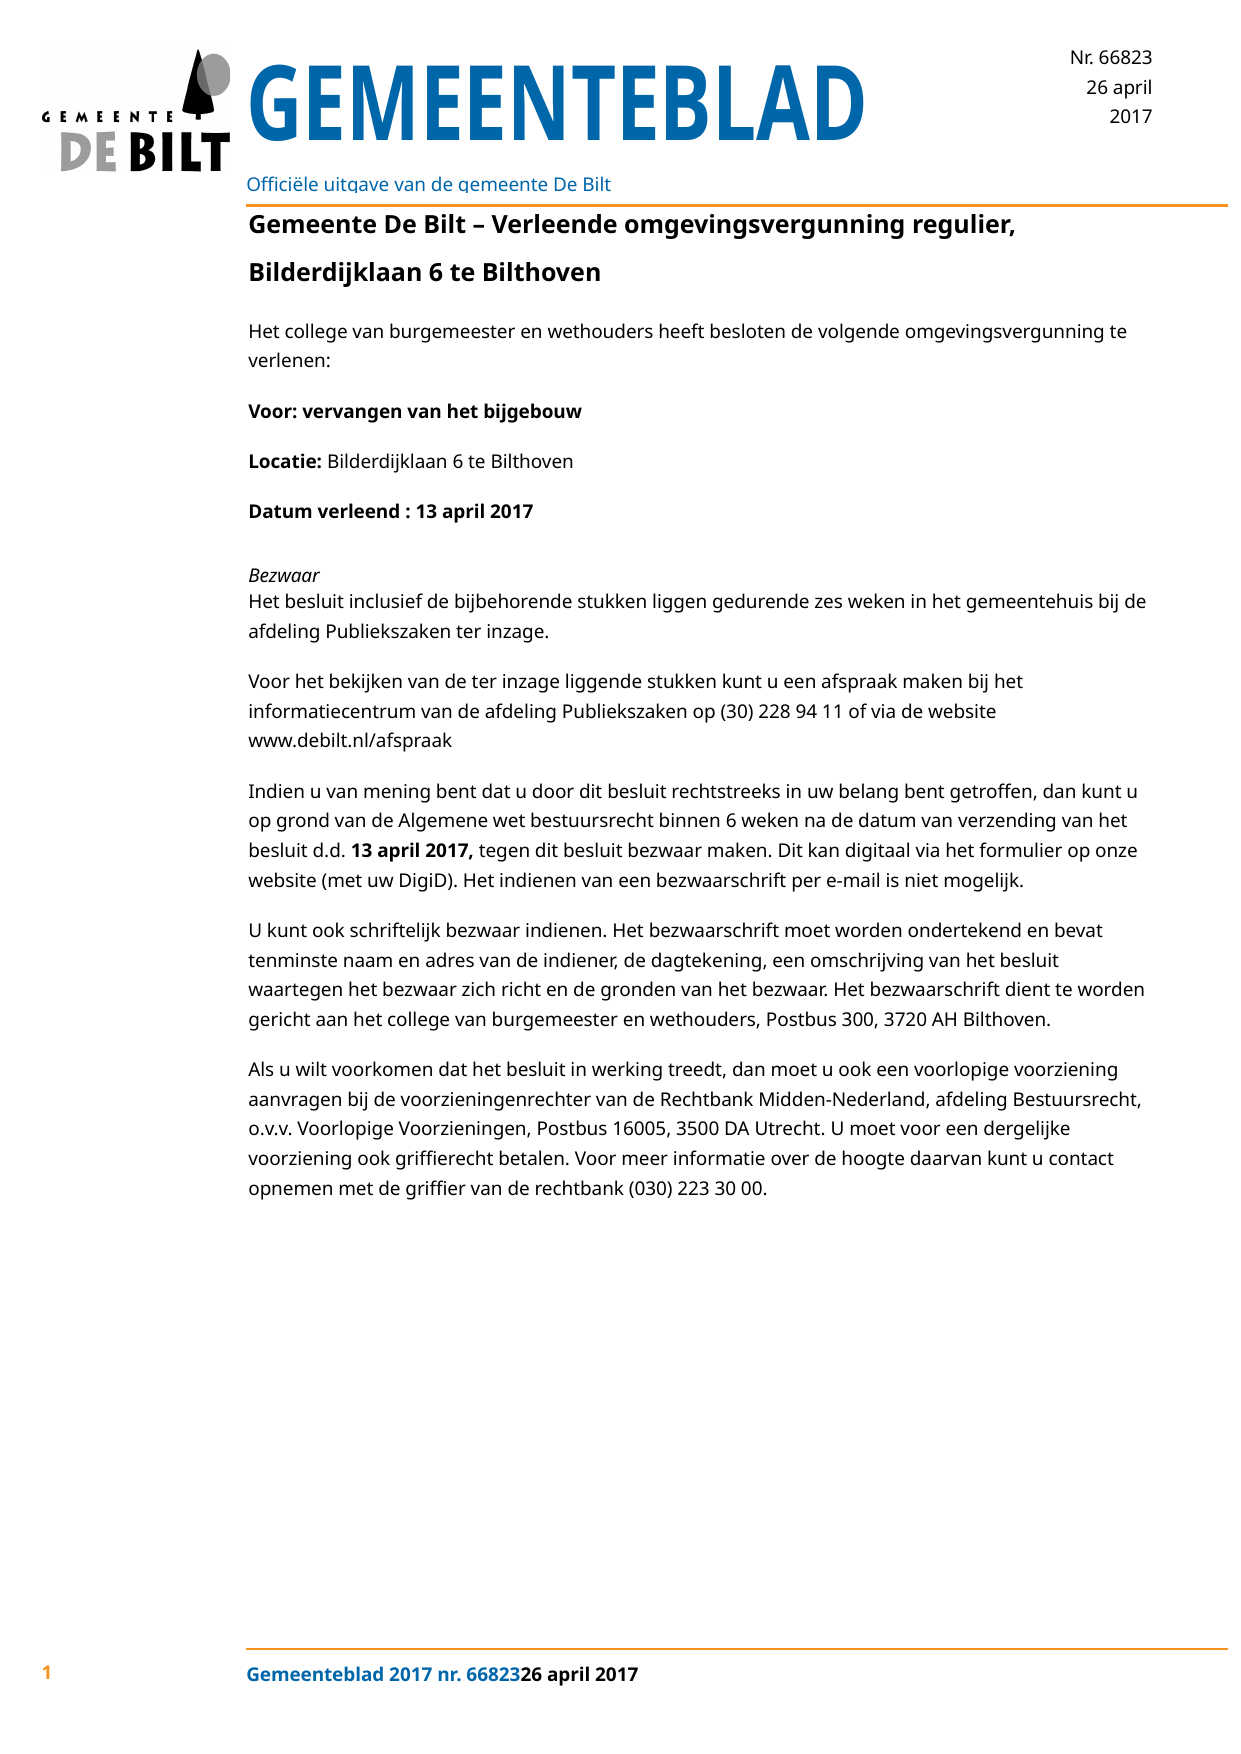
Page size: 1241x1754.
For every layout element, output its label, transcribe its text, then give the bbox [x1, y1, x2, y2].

text Als u wilt voorkomen dat het besluit in werking treedt, dan moet u ook een voorlopige voorziening aanvragen bij de voorzieningenrechter van de Rechtbank Midden-Nederland, afdeling Bestuursrecht, o.v.v. Voorlopige Voorzieningen, Postbus 16005, 3500 DA Utrecht. U moet voor een dergelijke voorziening ook griffierecht betalen. Voor meer informatie over de hoogte daarvan kunt u contact opnemen met de griffier van de rechtbank (030) 223 30 00. [248, 1056, 1152, 1200]
picture [41, 47, 231, 172]
text Datum verleend : 13 april 2017 [248, 499, 1152, 524]
text Gemeente De Bilt – Verleende omgevingsvergunning regulier, Bilderdijklaan 6 te Bilthoven [248, 207, 1152, 288]
text Het college van burgemeester en wethouders heeft besloten de volgende omgevingsvergunning te verlenen: [248, 318, 1152, 373]
text Het besluit inclusief de bijbehorende stukken liggen gedurende zes weken in het gemeentehuis bij de afdeling Publiekszaken ter inzage. [248, 588, 1152, 644]
text U kunt ook schriftelijk bezwaar indienen. Het bezwaarschrift moet worden ondertekend en bevat tenminste naam en adres van de indiener, de dagtekening, een omschrijving van het besluit waartegen het bezwaar zich richt en de gronden van het bezwaar. Het bezwaarschrift dient te worden gericht aan het college van burgemeester en wethouders, Postbus 300, 3720 AH Bilthoven. [248, 917, 1152, 1032]
text Locatie: Bilderdijklaan 6 te Bilthoven [248, 448, 1152, 474]
text Bezwaar [248, 563, 1152, 588]
text Indien u van mening bent dat u door dit besluit rechtstreeks in uw belang bent getroffen, dan kunt u op grond van de Algemene wet bestuursrecht binnen 6 weken na de datum van verzending van het besluit d.d. 13 april 2017, tegen dit besluit bezwaar maken. Dit kan digitaal via het formulier op onze website (met uw DigiD). Het indienen van een bezwaarschrift per e-mail is niet mogelijk. [248, 778, 1152, 892]
text Voor: vervangen van het bijgebouw [248, 398, 1152, 424]
text Voor het bekijken van de ter inzage liggende stukken kunt u een afspraak maken bij het informatiecentrum van de afdeling Publiekszaken op (30) 228 94 11 of via de website www.debilt.nl/afspraak [248, 668, 1152, 753]
